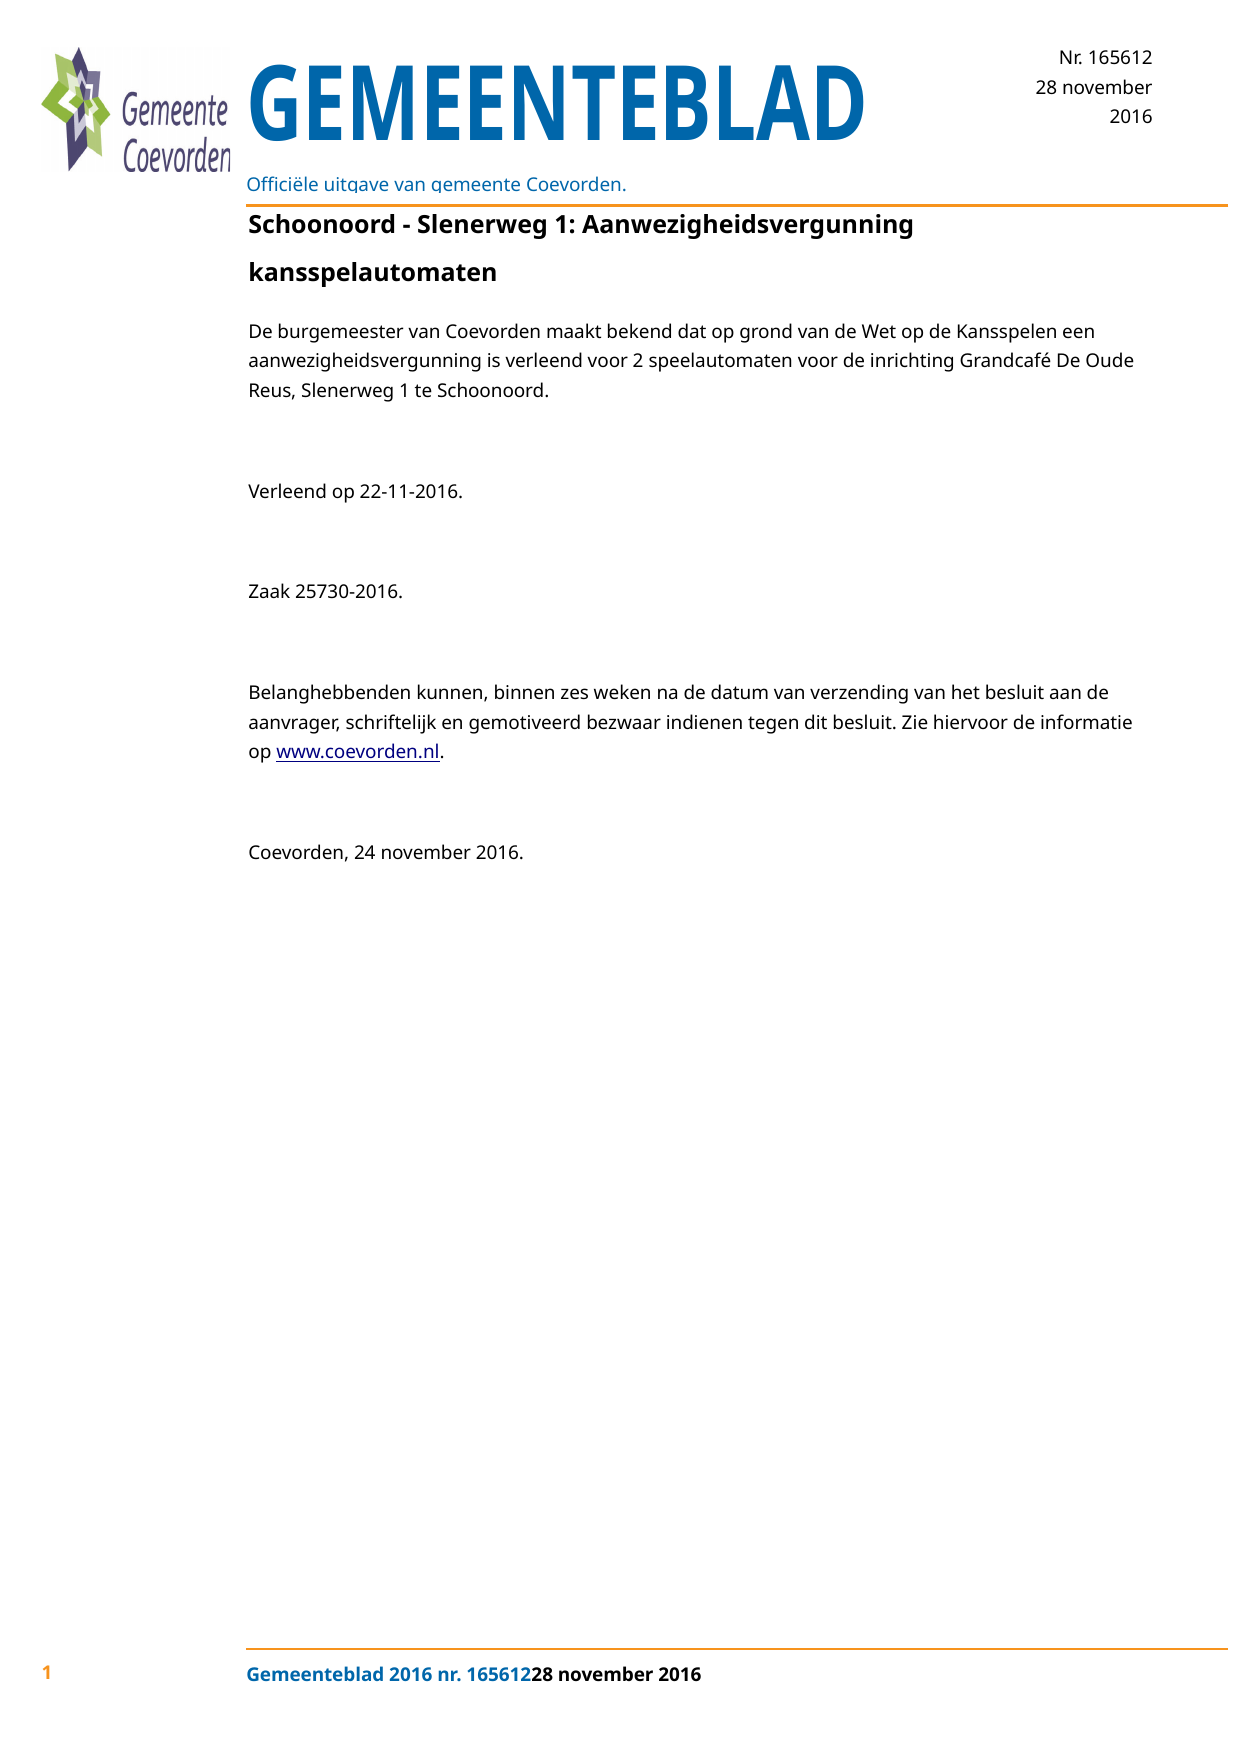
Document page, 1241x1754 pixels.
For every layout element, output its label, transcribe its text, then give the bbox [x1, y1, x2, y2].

text De burgemeester van Coevorden maakt bekend dat op grond van de Wet op de Kansspelen een aanwezigheidsvergunning is verleend voor 2 speelautomaten voor de inrichting Grandcafé De Oude Reus, Slenerweg 1 te Schoonoord. [248, 318, 1152, 403]
text Belanghebbenden kunnen, binnen zes weken na de datum van verzending van het besluit aan de aanvrager, schriftelijk en gemotiveerd bezwaar indienen tegen dit besluit. Zie hiervoor de informatie op www.coevorden.nl. [248, 679, 1152, 764]
text Zaak 25730-2016. [248, 579, 1152, 604]
text Verleend op 22-11-2016. [248, 478, 1152, 504]
picture [41, 47, 231, 172]
text Coevorden, 24 november 2016. [248, 839, 1152, 865]
text Schoonoord - Slenerweg 1: Aanwezigheidsvergunning kansspelautomaten [248, 207, 1152, 288]
